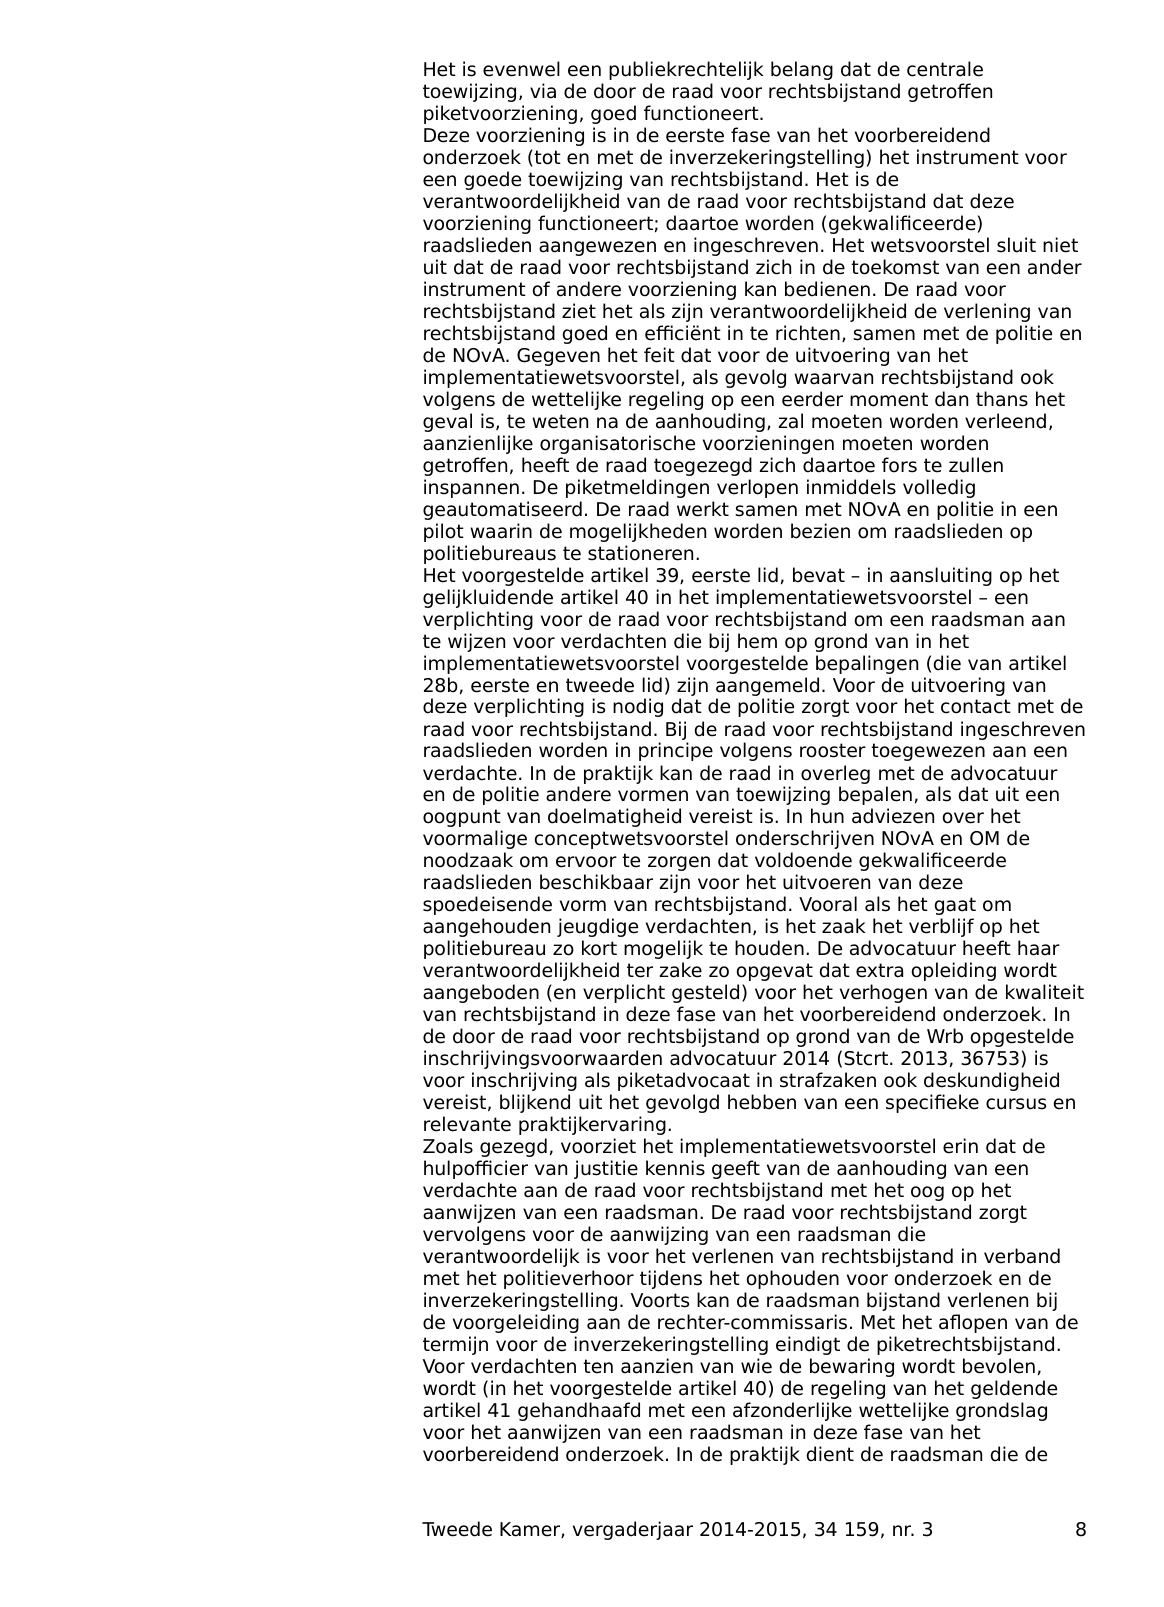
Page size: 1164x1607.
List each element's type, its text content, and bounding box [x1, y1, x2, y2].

text Het voorgestelde artikel 39, eerste lid, bevat – in aansluiting op het gelijkluidende artikel 40 in het implementatiewetsvoorstel – een verplichting voor de raad voor rechtsbijstand om een raadsman aan te wijzen voor verdachten die bij hem op grond van in het implementatiewetsvoorstel voorgestelde bepalingen (die van artikel 28b, eerste en tweede lid) zijn aangemeld. Voor de uitvoering van deze verplichting is nodig dat de politie zorgt voor het contact met de raad voor rechtsbijstand. Bij de raad voor rechtsbijstand ingeschreven raadslieden worden in principe volgens rooster toegewezen aan een verdachte. In de praktijk kan de raad in overleg met de advocatuur en de politie andere vormen van toewijzing bepalen, als dat uit een oogpunt van doelmatigheid vereist is. In hun adviezen over het voormalige conceptwetsvoorstel onderschrijven NOvA en OM de noodzaak om ervoor te zorgen dat voldoende gekwalificeerde raadslieden beschikbaar zijn voor het uitvoeren van deze spoedeisende vorm van rechtsbijstand. Vooral als het gaat om aangehouden jeugdige verdachten, is het zaak het verblijf op het politiebureau zo kort mogelijk te houden. De advocatuur heeft haar verantwoordelijkheid ter zake zo opgevat dat extra opleiding wordt aangeboden (en verplicht gesteld) voor het verhogen van de kwaliteit van rechtsbijstand in deze fase van het voorbereidend onderzoek. In de door de raad voor rechtsbijstand op grond van de Wrb opgestelde inschrijvingsvoorwaarden advocatuur 2014 (Stcrt. 2013, 36753) is voor inschrijving als piketadvocaat in strafzaken ook deskundigheid vereist, blijkend uit het gevolgd hebben van een specifieke cursus en relevante praktijkervaring. [422, 564, 1087, 1136]
text Het is evenwel een publiekrechtelijk belang dat de centrale toewijzing, via de door de raad voor rechtsbijstand getroffen piketvoorziening, goed functioneert. [422, 59, 1087, 125]
text Zoals gezegd, voorziet het implementatiewetsvoorstel erin dat de hulpofficier van justitie kennis geeft van de aanhouding van een verdachte aan de raad voor rechtsbijstand met het oog op het aanwijzen van een raadsman. De raad voor rechtsbijstand zorgt vervolgens voor de aanwijzing van een raadsman die verantwoordelijk is voor het verlenen van rechtsbijstand in verband met het politieverhoor tijdens het ophouden voor onderzoek en de inverzekeringstelling. Voorts kan de raadsman bijstand verlenen bij de voorgeleiding aan de rechter-commissaris. Met het aflopen van de termijn voor de inverzekeringstelling eindigt de piketrechtsbijstand. Voor verdachten ten aanzien van wie de bewaring wordt bevolen, wordt (in het voorgestelde artikel 40) de regeling van het geldende artikel 41 gehandhaafd met een afzonderlijke wettelijke grondslag voor het aanwijzen van een raadsman in deze fase van het voorbereidend onderzoek. In de praktijk dient de raadsman die de [422, 1136, 1087, 1466]
text Deze voorziening is in de eerste fase van het voorbereidend onderzoek (tot en met de inverzekeringstelling) het instrument voor een goede toewijzing van rechtsbijstand. Het is de verantwoordelijkheid van de raad voor rechtsbijstand dat deze voorziening functioneert; daartoe worden (gekwalificeerde) raadslieden aangewezen en ingeschreven. Het wetsvoorstel sluit niet uit dat de raad voor rechtsbijstand zich in de toekomst van een ander instrument of andere voorziening kan bedienen. De raad voor rechtsbijstand ziet het als zijn verantwoordelijkheid de verlening van rechtsbijstand goed en efficiënt in te richten, samen met de politie en de NOvA. Gegeven het feit dat voor de uitvoering van het implementatiewetsvoorstel, als gevolg waarvan rechtsbijstand ook volgens de wettelijke regeling op een eerder moment dan thans het geval is, te weten na de aanhouding, zal moeten worden verleend, aanzienlijke organisatorische voorzieningen moeten worden getroffen, heeft de raad toegezegd zich daartoe fors te zullen inspannen. De piketmeldingen verlopen inmiddels volledig geautomatiseerd. De raad werkt samen met NOvA en politie in een pilot waarin de mogelijkheden worden bezien om raadslieden op politiebureaus te stationeren. [422, 125, 1087, 564]
